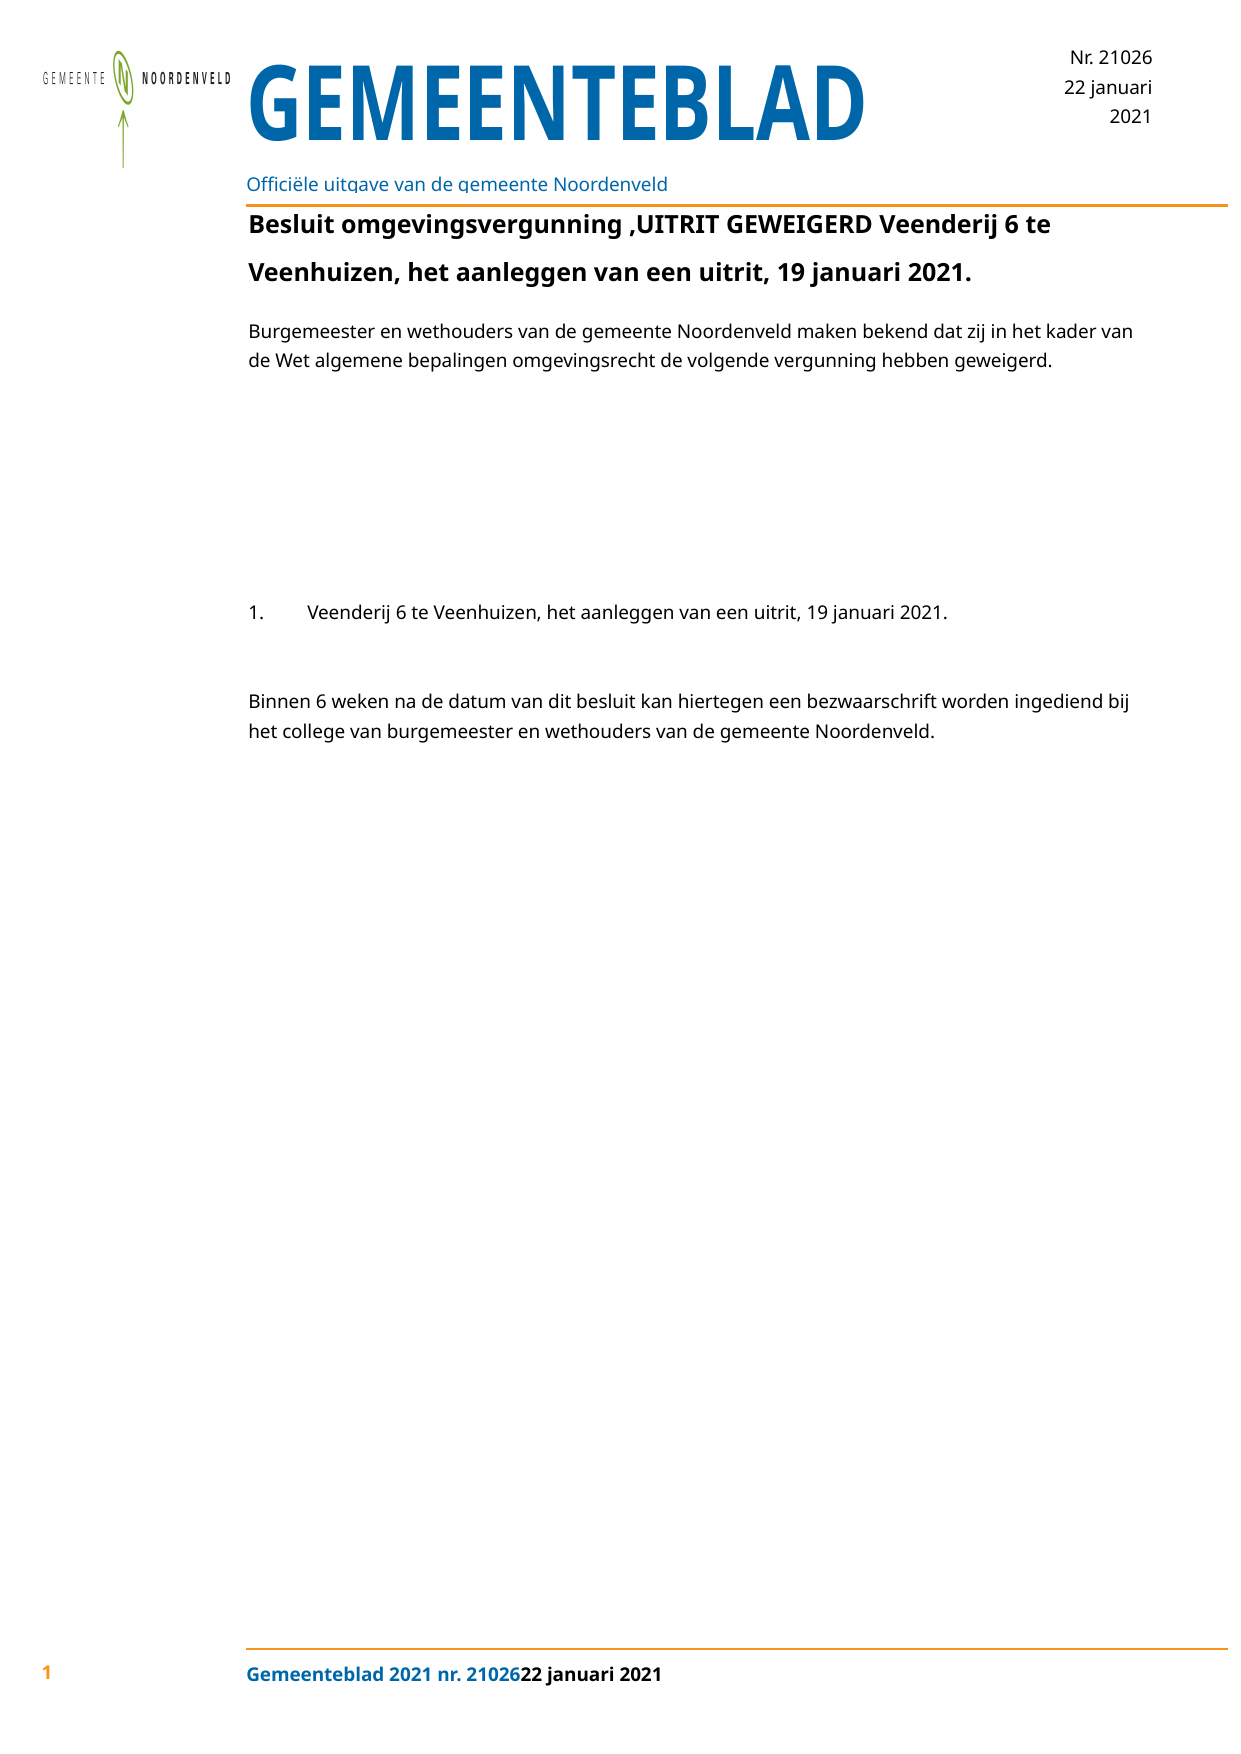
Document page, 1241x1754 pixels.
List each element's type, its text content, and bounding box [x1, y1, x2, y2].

text Besluit omgevingsvergunning ,UITRIT GEWEIGERD Veenderij 6 te Veenhuizen, het aanleggen van een uitrit, 19 januari 2021. [248, 207, 1152, 288]
text Burgemeester en wethouders van de gemeente Noordenveld maken bekend dat zij in het kader van de Wet algemene bepalingen omgevingsrecht de volgende vergunning hebben geweigerd. [248, 318, 1152, 373]
picture [41, 47, 231, 172]
list Veenderij 6 te Veenhuizen, het aanleggen van een uitrit, 19 januari 2021. [248, 599, 1152, 625]
text Binnen 6 weken na de datum van dit besluit kan hiertegen een bezwaarschrift worden ingediend bij het college van burgemeester en wethouders van de gemeente Noordenveld. [248, 688, 1152, 744]
